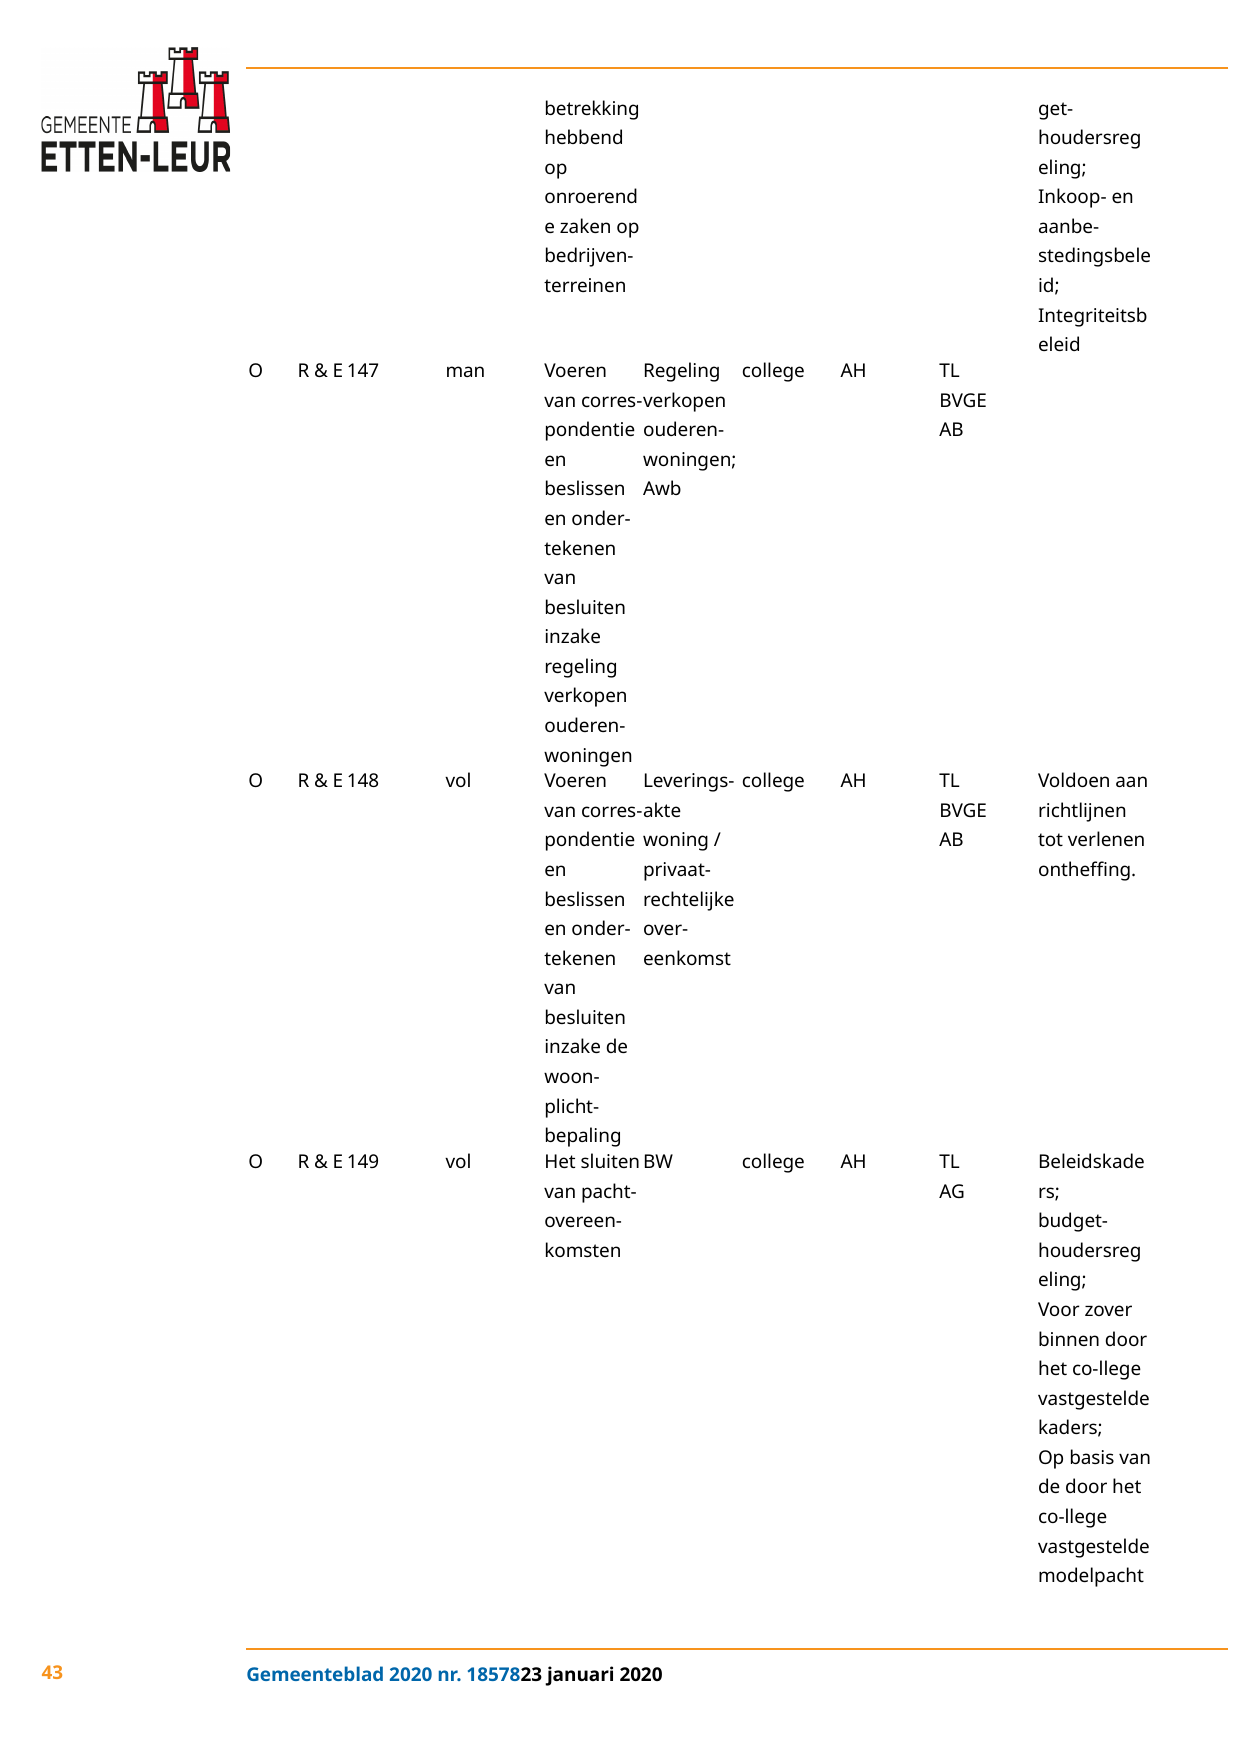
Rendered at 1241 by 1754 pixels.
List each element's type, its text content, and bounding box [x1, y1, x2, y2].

table_cell Het sluiten van pacht-overeen-komsten [544, 1148, 643, 1588]
table_cell Leverings-akte woning / privaat-rechtelijke over-eenkomst [643, 768, 742, 1148]
table_cell [396, 357, 445, 767]
table_cell Voeren van corres-pondentie en beslissen en onder-tekenen van besluiten inzake de woon-plicht-bepaling [544, 768, 643, 1148]
table_cell 148 [347, 768, 396, 1148]
table_cell man [445, 357, 544, 767]
table_cell [396, 1148, 445, 1588]
table_cell TL BVGE AB [939, 768, 1038, 1148]
table_cell [840, 95, 939, 357]
table_cell O [248, 768, 297, 1148]
table_cell TL AG [939, 1148, 1038, 1588]
table_cell 147 [347, 357, 396, 767]
table_cell [396, 768, 445, 1148]
table_cell [1038, 357, 1152, 767]
table_cell R & E [297, 768, 347, 1148]
table_cell AH [840, 768, 939, 1148]
table_cell Beleidskaders; budget-houdersregeling; Voor zover binnen door het co-llege vastgestelde kaders; Op basis van de door het co-llege vastgestelde modelpacht [1038, 1148, 1152, 1588]
table_cell get-houdersregeling; Inkoop- en aanbe-stedingsbeleid; Integriteitsbeleid [1038, 95, 1152, 357]
table_cell vol [445, 768, 544, 1148]
table_cell 149 [347, 1148, 396, 1588]
table_cell BW [643, 1148, 742, 1588]
table_cell [347, 95, 396, 357]
table_cell O [248, 357, 297, 767]
table_cell [396, 95, 445, 357]
table_cell Voldoen aan richtlijnen tot verlenen ontheffing. [1038, 768, 1152, 1148]
table_cell AH [840, 357, 939, 767]
table_cell [643, 95, 742, 357]
table_cell [248, 95, 297, 357]
table_cell [445, 95, 544, 357]
table_cell TL BVGE AB [939, 357, 1038, 767]
table_cell college [742, 768, 840, 1148]
table_cell R & E [297, 357, 347, 767]
table_cell vol [445, 1148, 544, 1588]
table_cell R & E [297, 1148, 347, 1588]
table_cell [297, 95, 347, 357]
table_cell betrekking hebbend op onroerende zaken op bedrijven-terreinen [544, 95, 643, 357]
table_cell college [742, 1148, 840, 1588]
table_cell AH [840, 1148, 939, 1588]
table_cell [742, 95, 840, 357]
table_cell college [742, 357, 840, 767]
table_cell Voeren van corres-pondentie en beslissen en onder-tekenen van besluiten inzake regeling verkopen ouderen-woningen [544, 357, 643, 767]
picture [41, 47, 231, 172]
table_cell O [248, 1148, 297, 1588]
table_cell [939, 95, 1038, 357]
table_cell Regeling verkopen ouderen-woningen; Awb [643, 357, 742, 767]
